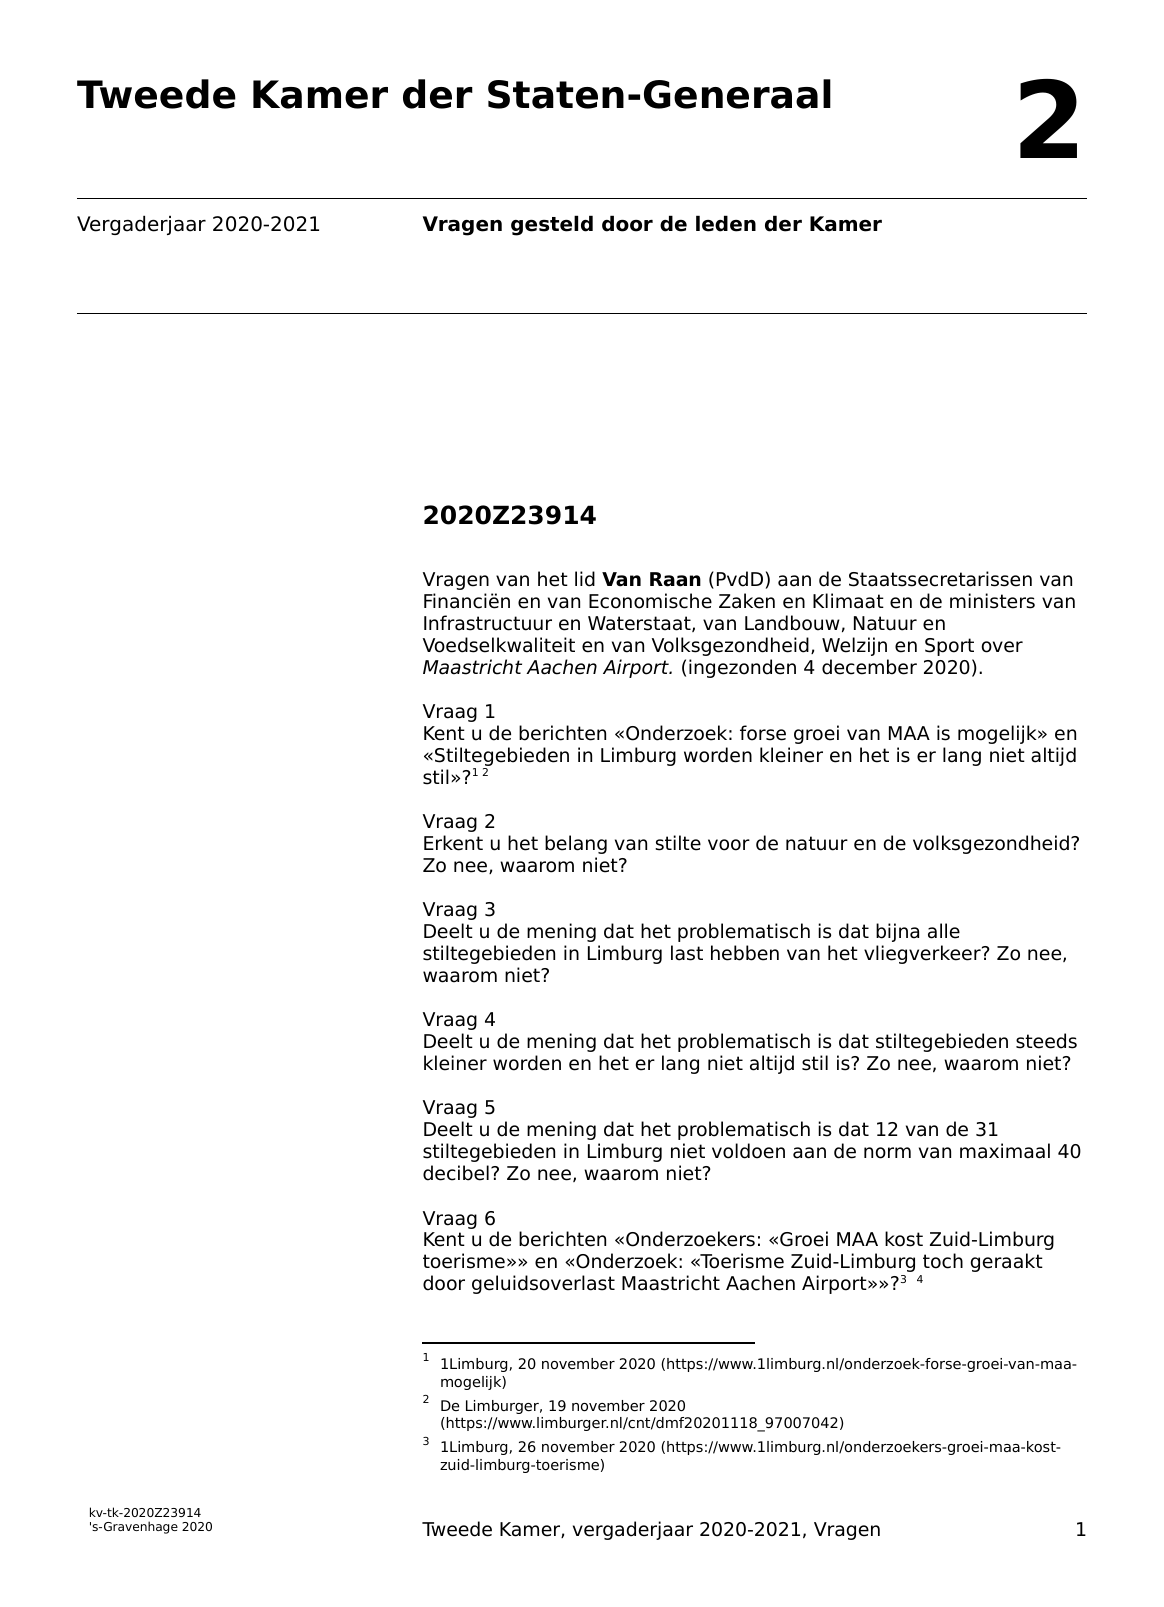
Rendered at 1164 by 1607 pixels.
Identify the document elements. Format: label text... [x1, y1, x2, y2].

text kv-tk-2020Z23914 [88, 1506, 323, 1520]
table_cell Vragen gesteld door de leden der Kamer [422, 199, 1087, 313]
table_header Tweede Kamer der Staten-Generaal [77, 59, 886, 198]
text Vragen van het lid Van Raan (PvdD) aan de Staatssecretarissen van Financiën en van Economische Zaken en Klimaat en de ministers van Infrastructuur en Waterstaat, van Landbouw, Natuur en Voedselkwaliteit en van Volksgezondheid, Welzijn en Sport over Maastricht Aachen Airport. (ingezonden 4 december 2020). [422, 569, 1087, 679]
text Vraag 3 [422, 899, 1087, 921]
table_header 2 [886, 59, 1087, 198]
text Vraag 2 [422, 811, 1087, 833]
text Deelt u de mening dat het problematisch is dat stiltegebieden steeds kleiner worden en het er lang niet altijd stil is? Zo nee, waarom niet? [422, 1031, 1087, 1075]
text 2020Z23914 [422, 501, 1087, 531]
text Vraag 5 [422, 1097, 1087, 1119]
text Erkent u het belang van stilte voor de natuur en de volksgezondheid? Zo nee, waarom niet? [422, 833, 1087, 877]
text Vraag 6 [422, 1207, 1087, 1229]
text 1Limburg, 26 november 2020 (https://www.1limburg.nl/onderzoekers-groei-maa-kost-zuid-limburg-toerisme) [422, 1435, 1087, 1474]
text Deelt u de mening dat het problematisch is dat bijna alle stiltegebieden in Limburg last hebben van het vliegverkeer? Zo nee, waarom niet? [422, 921, 1087, 987]
text 1Limburg, 20 november 2020 (https://www.1limburg.nl/onderzoek-forse-groei-van-maa-mogelijk) [422, 1352, 1087, 1391]
text Vraag 4 [422, 1009, 1087, 1031]
text Kent u de berichten «Onderzoekers: «Groei MAA kost Zuid-Limburg toerisme»» en «Onderzoek: «Toerisme Zuid-Limburg toch geraakt door geluidsoverlast Maastricht Aachen Airport»»? [422, 1229, 1087, 1295]
text Deelt u de mening dat het problematisch is dat 12 van de 31 stiltegebieden in Limburg niet voldoen aan de norm van maximaal 40 decibel? Zo nee, waarom niet? [422, 1119, 1087, 1185]
text De Limburger, 19 november 2020 (https://www.limburger.nl/cnt/dmf20201118_97007042) [422, 1393, 1087, 1432]
text Kent u de berichten «Onderzoek: forse groei van MAA is mogelijk» en «Stiltegebieden in Limburg worden kleiner en het is er lang niet altijd stil»? [422, 723, 1087, 789]
text Vraag 1 [422, 701, 1087, 723]
text 's-Gravenhage 2020 [88, 1520, 323, 1534]
table_cell Vergaderjaar 2020-2021 [77, 199, 422, 313]
